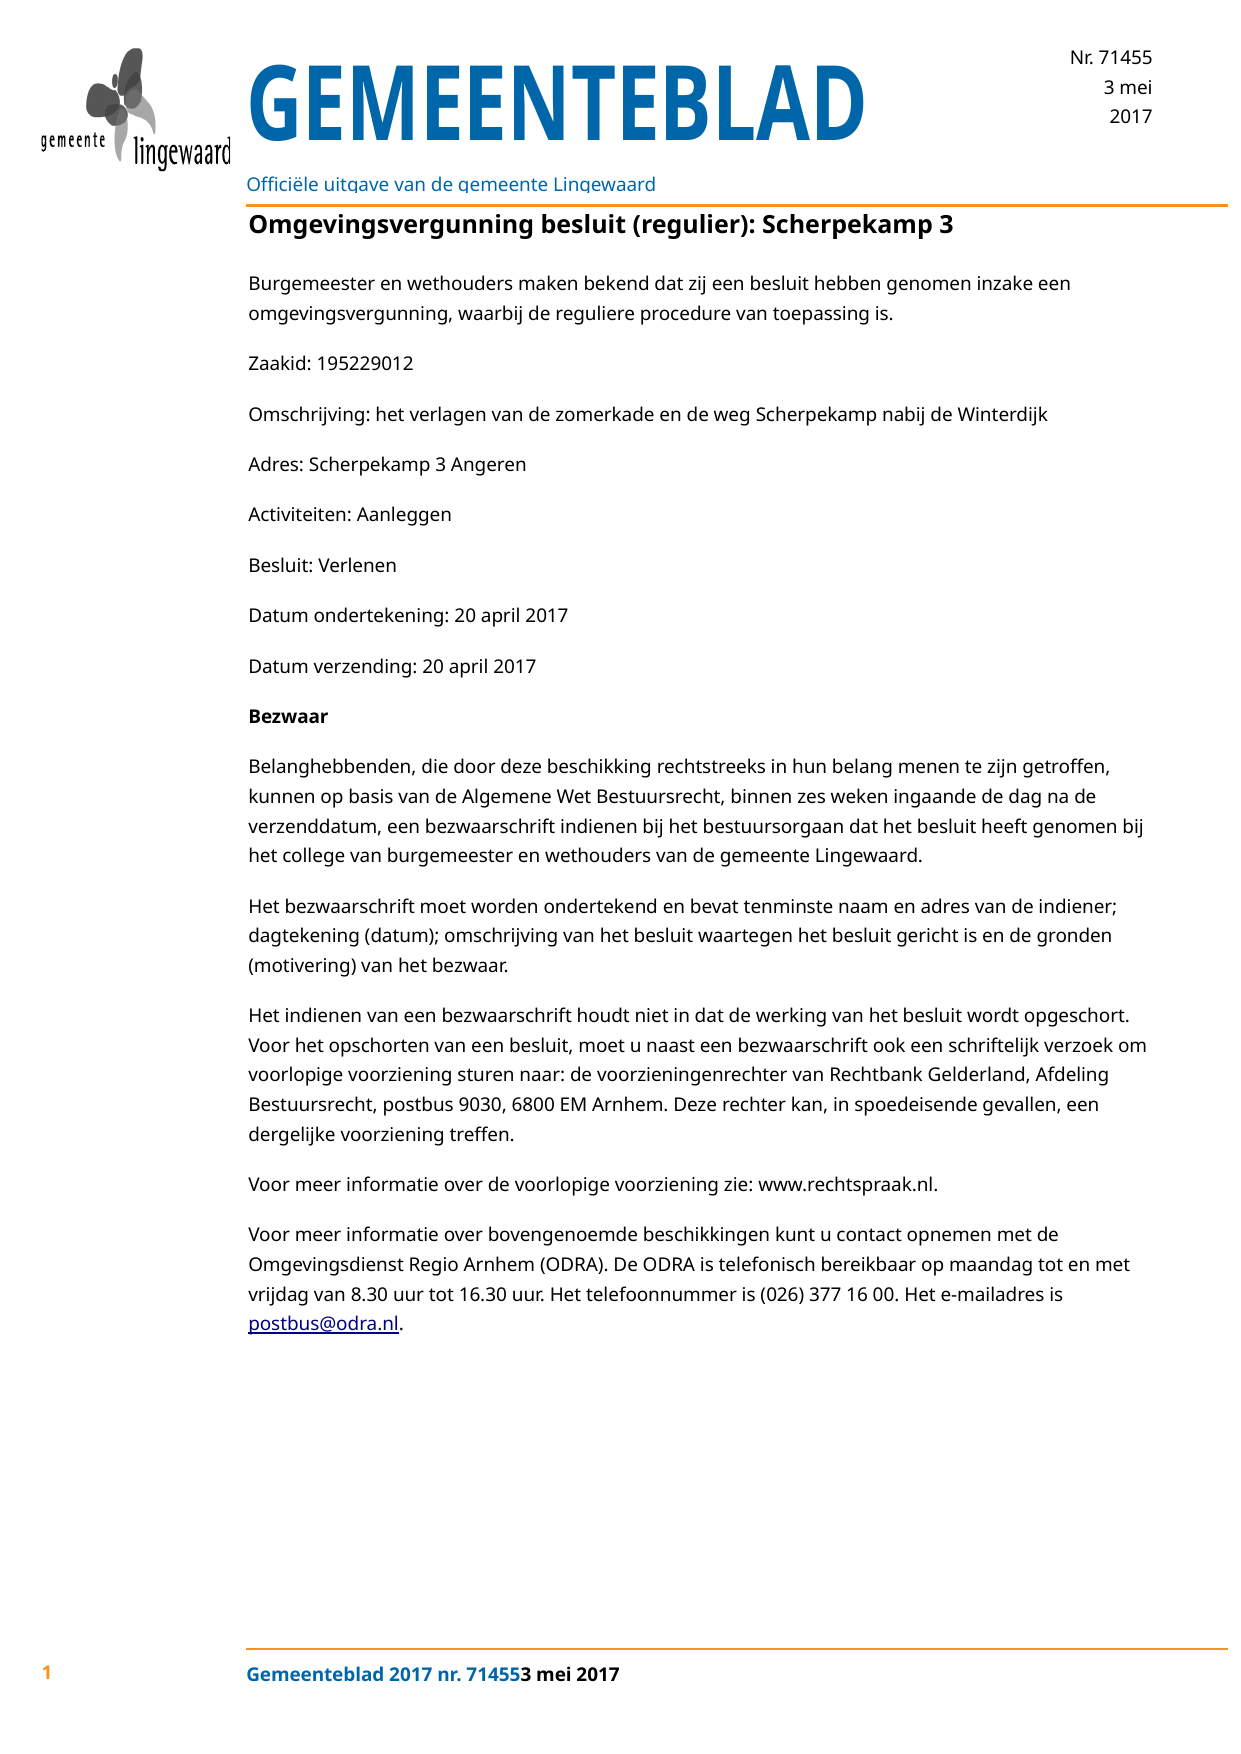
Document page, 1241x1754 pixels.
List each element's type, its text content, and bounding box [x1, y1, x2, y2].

text Het bezwaarschrift moet worden ondertekend en bevat tenminste naam en adres van de indiener; dagtekening (datum); omschrijving van het besluit waartegen het besluit gericht is en de gronden (motivering) van het bezwaar. [248, 893, 1152, 978]
text Datum ondertekening: 20 april 2017 [248, 602, 1152, 628]
text Burgemeester en wethouders maken bekend dat zij een besluit hebben genomen inzake een omgevingsvergunning, waarbij de reguliere procedure van toepassing is. [248, 270, 1152, 326]
text Activiteiten: Aanleggen [248, 502, 1152, 527]
text Omgevingsvergunning besluit (regulier): Scherpekamp 3 [248, 207, 1152, 241]
text Datum verzending: 20 april 2017 [248, 653, 1152, 678]
picture [41, 47, 231, 172]
text Belanghebbenden, die door deze beschikking rechtstreeks in hun belang menen te zijn getroffen, kunnen op basis van de Algemene Wet Bestuursrecht, binnen zes weken ingaande de dag na de verzenddatum, een bezwaarschrift indienen bij het bestuursorgaan dat het besluit heeft genomen bij het college van burgemeester en wethouders van de gemeente Lingewaard. [248, 754, 1152, 868]
text Omschrijving: het verlagen van de zomerkade en de weg Scherpekamp nabij de Winterdijk [248, 401, 1152, 426]
text Zaakid: 195229012 [248, 350, 1152, 376]
text Het indienen van een bezwaarschrift houdt niet in dat de werking van het besluit wordt opgeschort. Voor het opschorten van een besluit, moet u naast een bezwaarschrift ook een schriftelijk verzoek om voorlopige voorziening sturen naar: de voorzieningenrechter van Rechtbank Gelderland, Afdeling Bestuursrecht, postbus 9030, 6800 EM Arnhem. Deze rechter kan, in spoedeisende gevallen, een dergelijke voorziening treffen. [248, 1002, 1152, 1146]
text Voor meer informatie over de voorlopige voorziening zie: www.rechtspraak.nl. [248, 1171, 1152, 1197]
text Adres: Scherpekamp 3 Angeren [248, 451, 1152, 477]
text Voor meer informatie over bovengenoemde beschikkingen kunt u contact opnemen met de Omgevingsdienst Regio Arnhem (ODRA). De ODRA is telefonisch bereikbaar op maandag tot en met vrijdag van 8.30 uur tot 16.30 uur. Het telefoonnummer is (026) 377 16 00. Het e-mailadres is postbus@odra.nl. [248, 1222, 1152, 1336]
text Besluit: Verlenen [248, 552, 1152, 578]
text Bezwaar [248, 703, 1152, 729]
